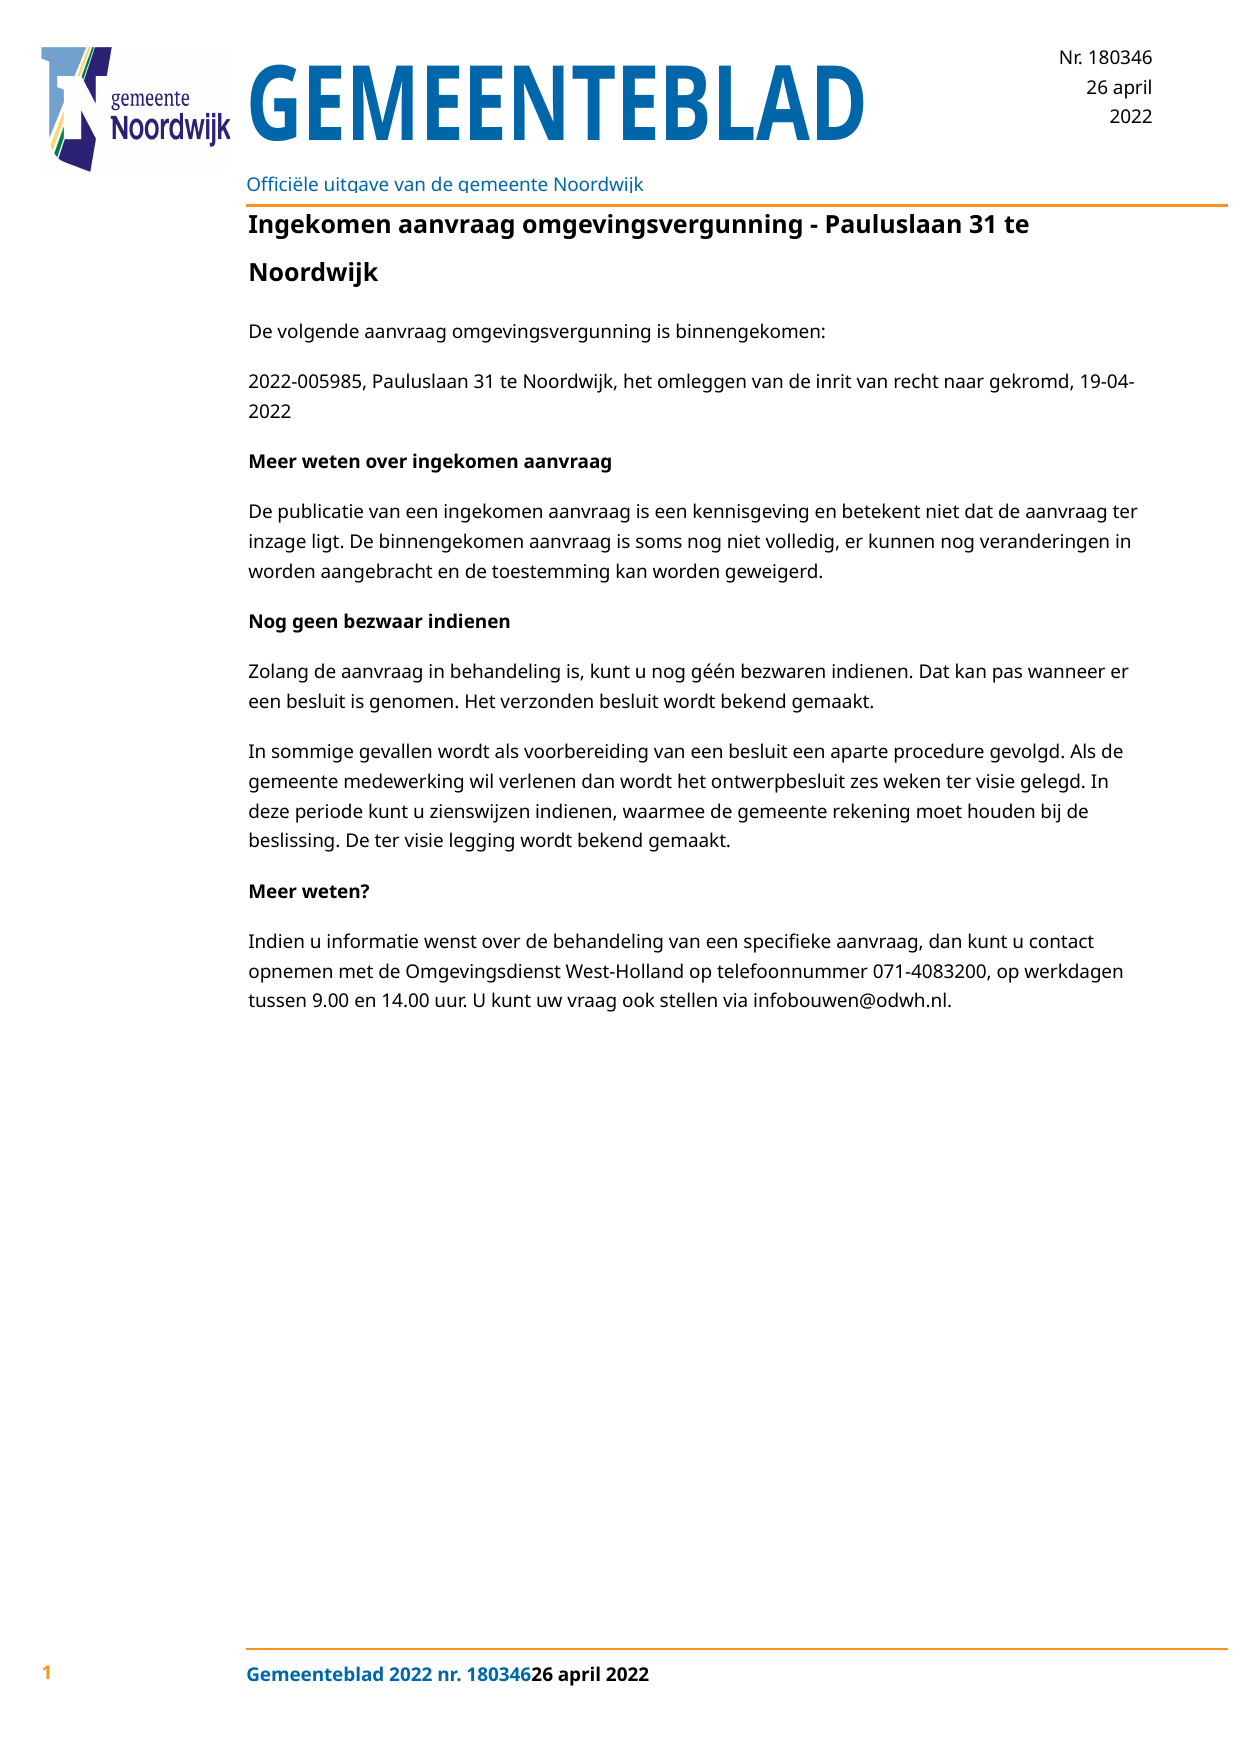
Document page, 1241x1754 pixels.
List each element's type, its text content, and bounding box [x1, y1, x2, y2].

text De publicatie van een ingekomen aanvraag is een kennisgeving en betekent niet dat de aanvraag ter inzage ligt. De binnengekomen aanvraag is soms nog niet volledig, er kunnen nog veranderingen in worden aangebracht en de toestemming kan worden geweigerd. [248, 499, 1152, 584]
text 2022-005985, Pauluslaan 31 te Noordwijk, het omleggen van de inrit van recht naar gekromd, 19-04-2022 [248, 368, 1152, 424]
picture [41, 47, 231, 172]
text Nog geen bezwaar indienen [248, 608, 1152, 634]
text Zolang de aanvraag in behandeling is, kunt u nog géén bezwaren indienen. Dat kan pas wanneer er een besluit is genomen. Het verzonden besluit wordt bekend gemaakt. [248, 659, 1152, 714]
text Meer weten? [248, 878, 1152, 904]
text De volgende aanvraag omgevingsvergunning is binnengekomen: [248, 318, 1152, 344]
text Ingekomen aanvraag omgevingsvergunning - Pauluslaan 31 te Noordwijk [248, 207, 1152, 288]
text Indien u informatie wenst over de behandeling van een specifieke aanvraag, dan kunt u contact opnemen met de Omgevingsdienst West-Holland op telefoonnummer 071-4083200, op werkdagen tussen 9.00 en 14.00 uur. U kunt uw vraag ook stellen via infobouwen@odwh.nl. [248, 928, 1152, 1013]
text In sommige gevallen wordt als voorbereiding van een besluit een aparte procedure gevolgd. Als de gemeente medewerking wil verlenen dan wordt het ontwerpbesluit zes weken ter visie gelegd. In deze periode kunt u zienswijzen indienen, waarmee de gemeente rekening moet houden bij de beslissing. De ter visie legging wordt bekend gemaakt. [248, 739, 1152, 853]
text Meer weten over ingekomen aanvraag [248, 448, 1152, 474]
